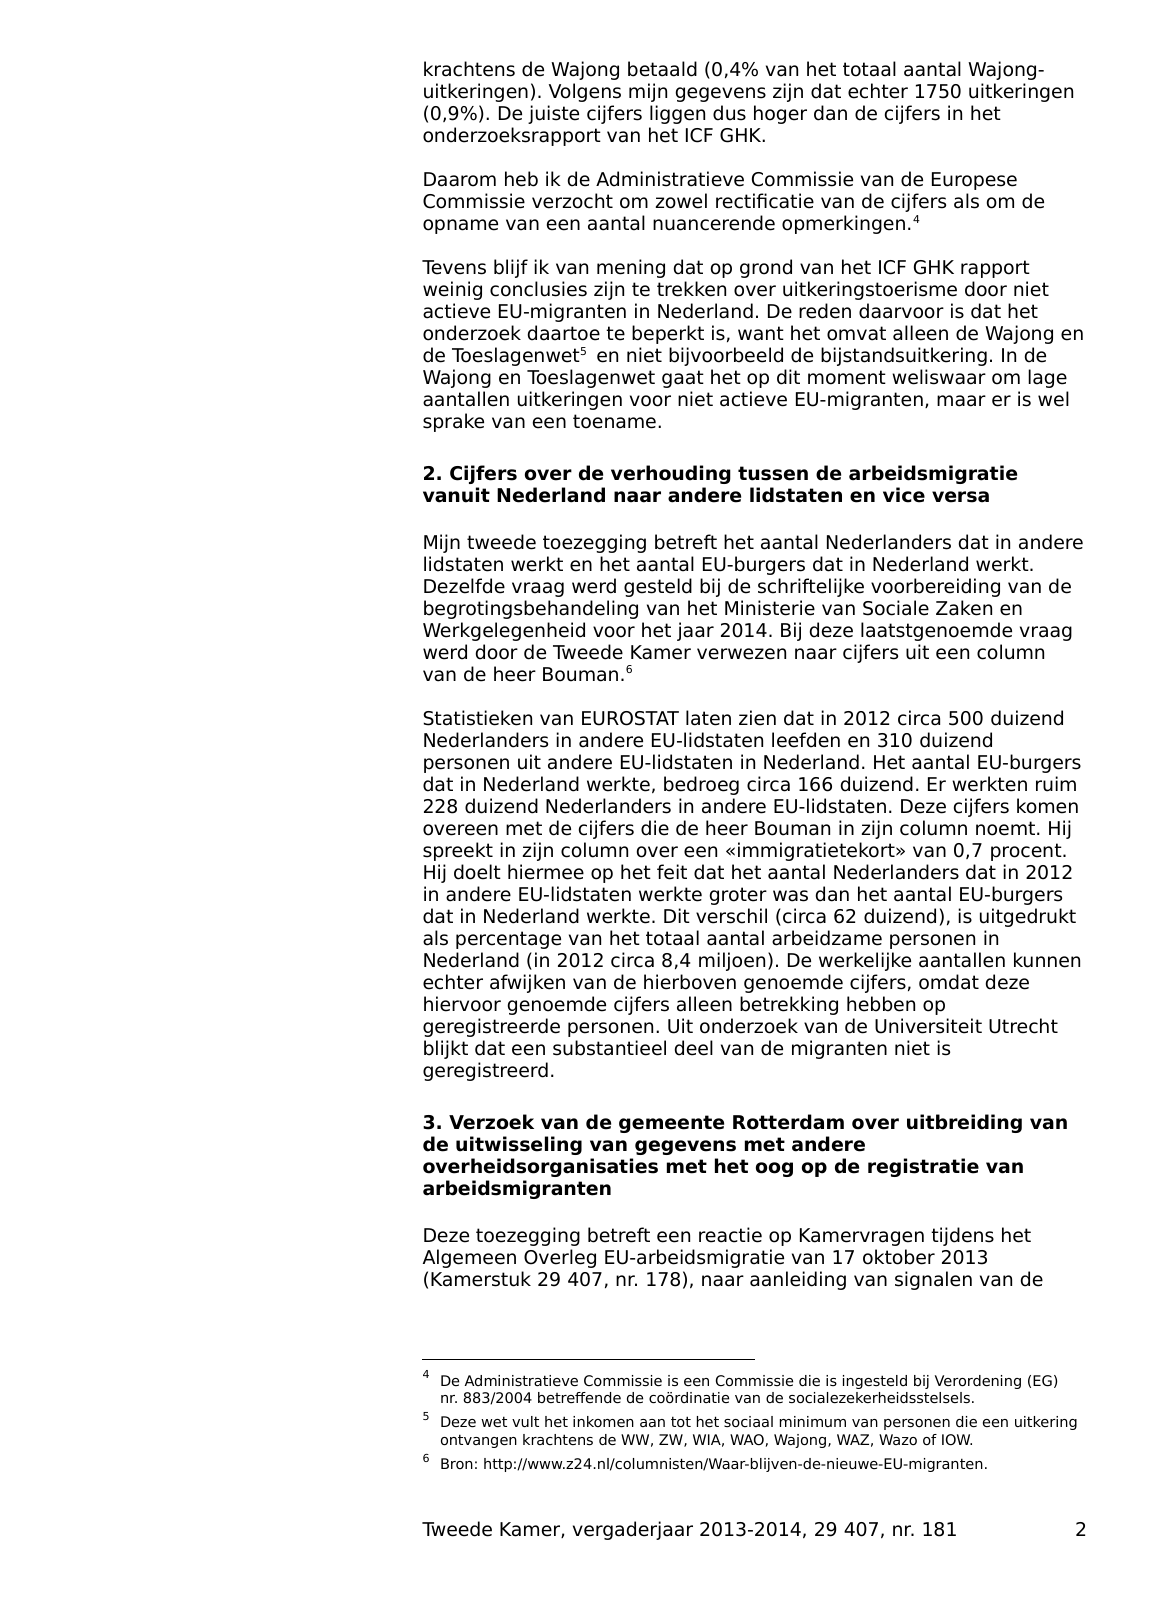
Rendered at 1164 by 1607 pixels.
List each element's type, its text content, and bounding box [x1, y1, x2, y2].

text Deze toezegging betreft een reactie op Kamervragen tijdens het Algemeen Overleg EU-arbeidsmigratie van 17 oktober 2013 (Kamerstuk 29 407, nr. 178), naar aanleiding van signalen van de [422, 1225, 1087, 1291]
subtitle 3. Verzoek van de gemeente Rotterdam over uitbreiding van de uitwisseling van gegevens met andere overheidsorganisaties met het oog op de registratie van arbeidsmigranten [422, 1112, 1087, 1200]
subtitle 2. Cijfers over de verhouding tussen de arbeidsmigratie vanuit Nederland naar andere lidstaten en vice versa [422, 463, 1087, 507]
text Mijn tweede toezegging betreft het aantal Nederlanders dat in andere lidstaten werkt en het aantal EU-burgers dat in Nederland werkt. Dezelfde vraag werd gesteld bij de schriftelijke voorbereiding van de begrotingsbehandeling van het Ministerie van Sociale Zaken en Werkgelegenheid voor het jaar 2014. Bij deze laatstgenoemde vraag werd door de Tweede Kamer verwezen naar cijfers uit een column van de heer Bouman. [422, 532, 1087, 686]
text Bron: http://www.z24.nl/columnisten/Waar-blijven-de-nieuwe-EU-migranten. [422, 1452, 1087, 1474]
text krachtens de Wajong betaald (0,4% van het totaal aantal Wajong-uitkeringen). Volgens mijn gegevens zijn dat echter 1750 uitkeringen (0,9%). De juiste cijfers liggen dus hoger dan de cijfers in het onderzoeksrapport van het ICF GHK. [422, 59, 1087, 147]
text De Administratieve Commissie is een Commissie die is ingesteld bij Verordening (EG) nr. 883/2004 betreffende de coördinatie van de socialezekerheidsstelsels. [422, 1368, 1087, 1407]
text Daarom heb ik de Administratieve Commissie van de Europese Commissie verzocht om zowel rectificatie van de cijfers als om de opname van een aantal nuancerende opmerkingen. [422, 169, 1087, 235]
text Deze wet vult het inkomen aan tot het sociaal minimum van personen die een uitkering ontvangen krachtens de WW, ZW, WIA, WAO, Wajong, WAZ, Wazo of IOW. [422, 1410, 1087, 1449]
text Statistieken van EUROSTAT laten zien dat in 2012 circa 500 duizend Nederlanders in andere EU-lidstaten leefden en 310 duizend personen uit andere EU-lidstaten in Nederland. Het aantal EU-burgers dat in Nederland werkte, bedroeg circa 166 duizend. Er werkten ruim 228 duizend Nederlanders in andere EU-lidstaten. Deze cijfers komen overeen met de cijfers die de heer Bouman in zijn column noemt. Hij spreekt in zijn column over een «immigratietekort» van 0,7 procent. Hij doelt hiermee op het feit dat het aantal Nederlanders dat in 2012 in andere EU-lidstaten werkte groter was dan het aantal EU-burgers dat in Nederland werkte. Dit verschil (circa 62 duizend), is uitgedrukt als percentage van het totaal aantal arbeidzame personen in Nederland (in 2012 circa 8,4 miljoen). De werkelijke aantallen kunnen echter afwijken van de hierboven genoemde cijfers, omdat deze hiervoor genoemde cijfers alleen betrekking hebben op geregistreerde personen. Uit onderzoek van de Universiteit Utrecht blijkt dat een substantieel deel van de migranten niet is geregistreerd. [422, 708, 1087, 1082]
text Tevens blijf ik van mening dat op grond van het ICF GHK rapport weinig conclusies zijn te trekken over uitkeringstoerisme door niet actieve EU-migranten in Nederland. De reden daarvoor is dat het onderzoek daartoe te beperkt is, want het omvat alleen de Wajong en de Toeslagenwet en niet bijvoorbeeld de bijstandsuitkering. In de Wajong en Toeslagenwet gaat het op dit moment weliswaar om lage aantallen uitkeringen voor niet actieve EU-migranten, maar er is wel sprake van een toename. [422, 257, 1087, 433]
